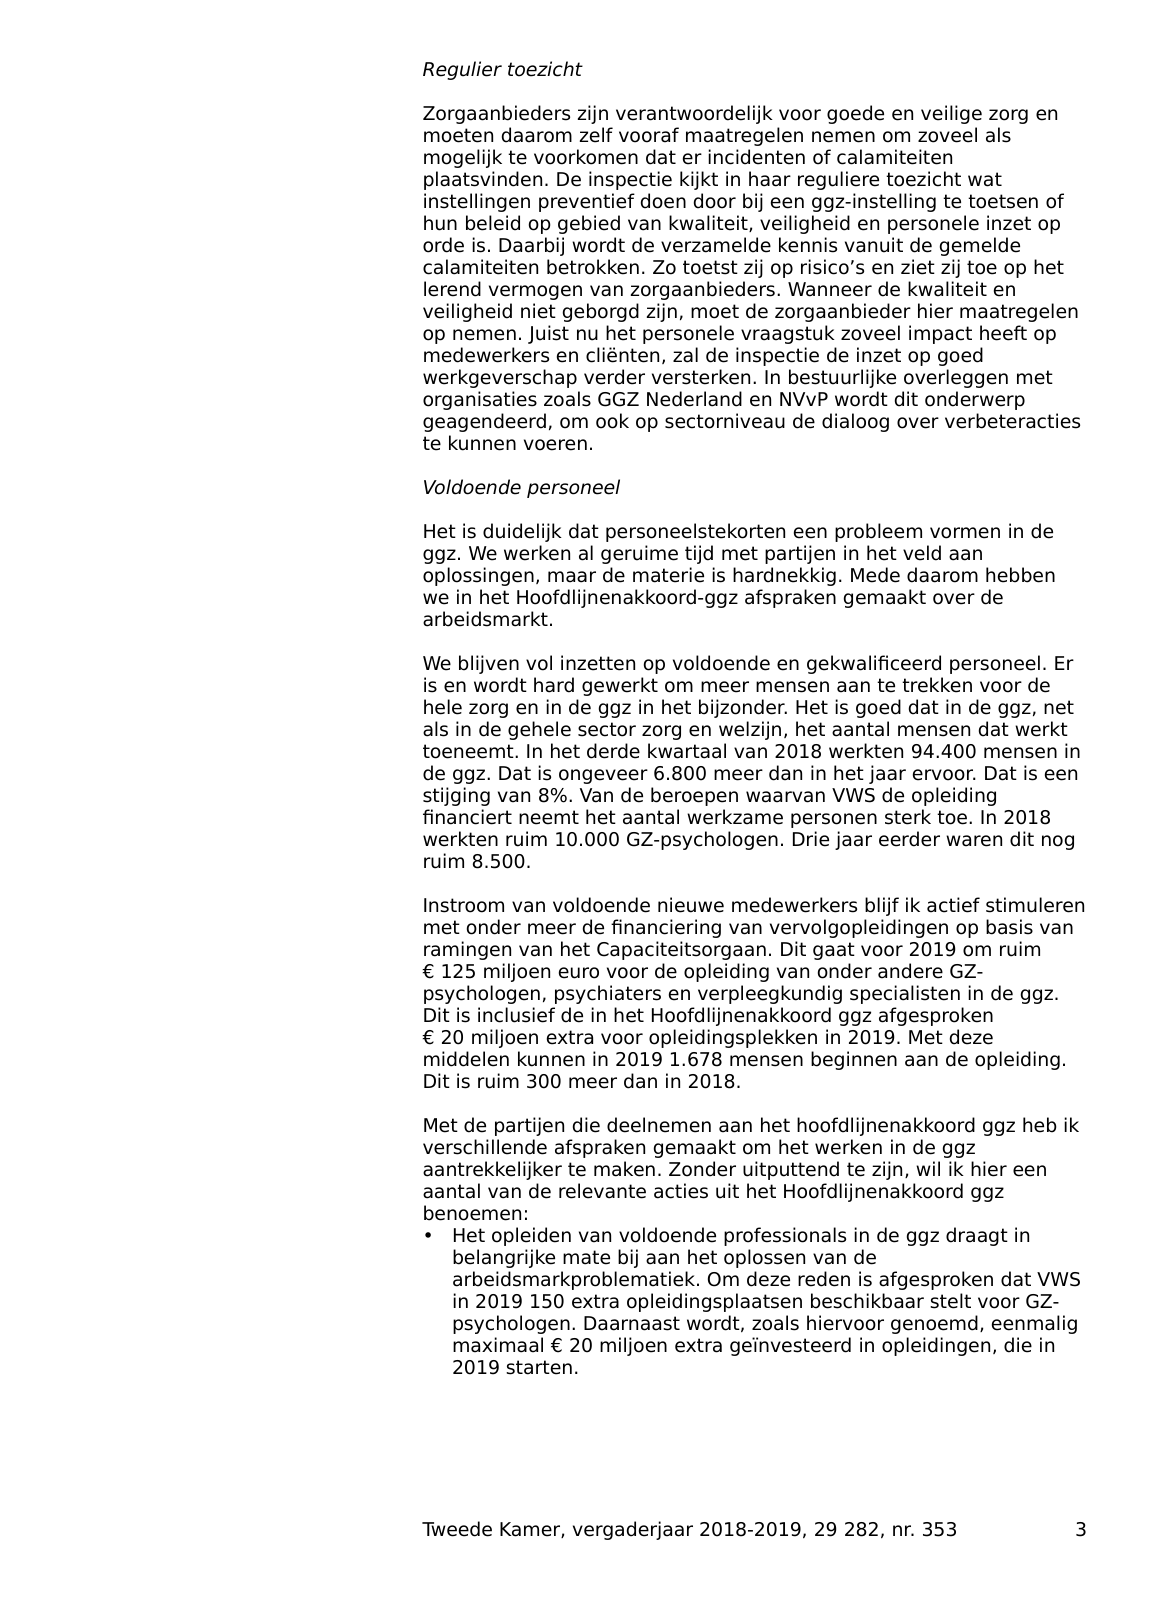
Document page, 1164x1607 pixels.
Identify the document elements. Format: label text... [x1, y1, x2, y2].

text • Het opleiden van voldoende professionals in de ggz draagt in belangrijke mate bij aan het oplossen van de arbeidsmarkproblematiek. Om deze reden is afgesproken dat VWS in 2019 150 extra opleidingsplaatsen beschikbaar stelt voor GZ-psychologen. Daarnaast wordt, zoals hiervoor genoemd, eenmalig maximaal € 20 miljoen extra geïnvesteerd in opleidingen, die in 2019 starten. [422, 1225, 1087, 1379]
text Zorgaanbieders zijn verantwoordelijk voor goede en veilige zorg en moeten daarom zelf vooraf maatregelen nemen om zoveel als mogelijk te voorkomen dat er incidenten of calamiteiten plaatsvinden. De inspectie kijkt in haar reguliere toezicht wat instellingen preventief doen door bij een ggz-instelling te toetsen of hun beleid op gebied van kwaliteit, veiligheid en personele inzet op orde is. Daarbij wordt de verzamelde kennis vanuit de gemelde calamiteiten betrokken. Zo toetst zij op risico’s en ziet zij toe op het lerend vermogen van zorgaanbieders. Wanneer de kwaliteit en veiligheid niet geborgd zijn, moet de zorgaanbieder hier maatregelen op nemen. Juist nu het personele vraagstuk zoveel impact heeft op medewerkers en cliënten, zal de inspectie de inzet op goed werkgeverschap verder versterken. In bestuurlijke overleggen met organisaties zoals GGZ Nederland en NVvP wordt dit onderwerp geagendeerd, om ook op sectorniveau de dialoog over verbeteracties te kunnen voeren. [422, 103, 1087, 455]
text Het is duidelijk dat personeelstekorten een probleem vormen in de ggz. We werken al geruime tijd met partijen in het veld aan oplossingen, maar de materie is hardnekkig. Mede daarom hebben we in het Hoofdlijnenakkoord-ggz afspraken gemaakt over de arbeidsmarkt. [422, 521, 1087, 631]
subtitle Regulier toezicht [422, 59, 1087, 81]
subtitle Voldoende personeel [422, 477, 1087, 499]
text Instroom van voldoende nieuwe medewerkers blijf ik actief stimuleren met onder meer de financiering van vervolgopleidingen op basis van ramingen van het Capaciteitsorgaan. Dit gaat voor 2019 om ruim € 125 miljoen euro voor de opleiding van onder andere GZ-psychologen, psychiaters en verpleegkundig specialisten in de ggz. Dit is inclusief de in het Hoofdlijnenakkoord ggz afgesproken € 20 miljoen extra voor opleidingsplekken in 2019. Met deze middelen kunnen in 2019 1.678 mensen beginnen aan de opleiding. Dit is ruim 300 meer dan in 2018. [422, 895, 1087, 1093]
text We blijven vol inzetten op voldoende en gekwalificeerd personeel. Er is en wordt hard gewerkt om meer mensen aan te trekken voor de hele zorg en in de ggz in het bijzonder. Het is goed dat in de ggz, net als in de gehele sector zorg en welzijn, het aantal mensen dat werkt toeneemt. In het derde kwartaal van 2018 werkten 94.400 mensen in de ggz. Dat is ongeveer 6.800 meer dan in het jaar ervoor. Dat is een stijging van 8%. Van de beroepen waarvan VWS de opleiding financiert neemt het aantal werkzame personen sterk toe. In 2018 werkten ruim 10.000 GZ-psychologen. Drie jaar eerder waren dit nog ruim 8.500. [422, 653, 1087, 873]
text Met de partijen die deelnemen aan het hoofdlijnenakkoord ggz heb ik verschillende afspraken gemaakt om het werken in de ggz aantrekkelijker te maken. Zonder uitputtend te zijn, wil ik hier een aantal van de relevante acties uit het Hoofdlijnenakkoord ggz benoemen: [422, 1115, 1087, 1225]
